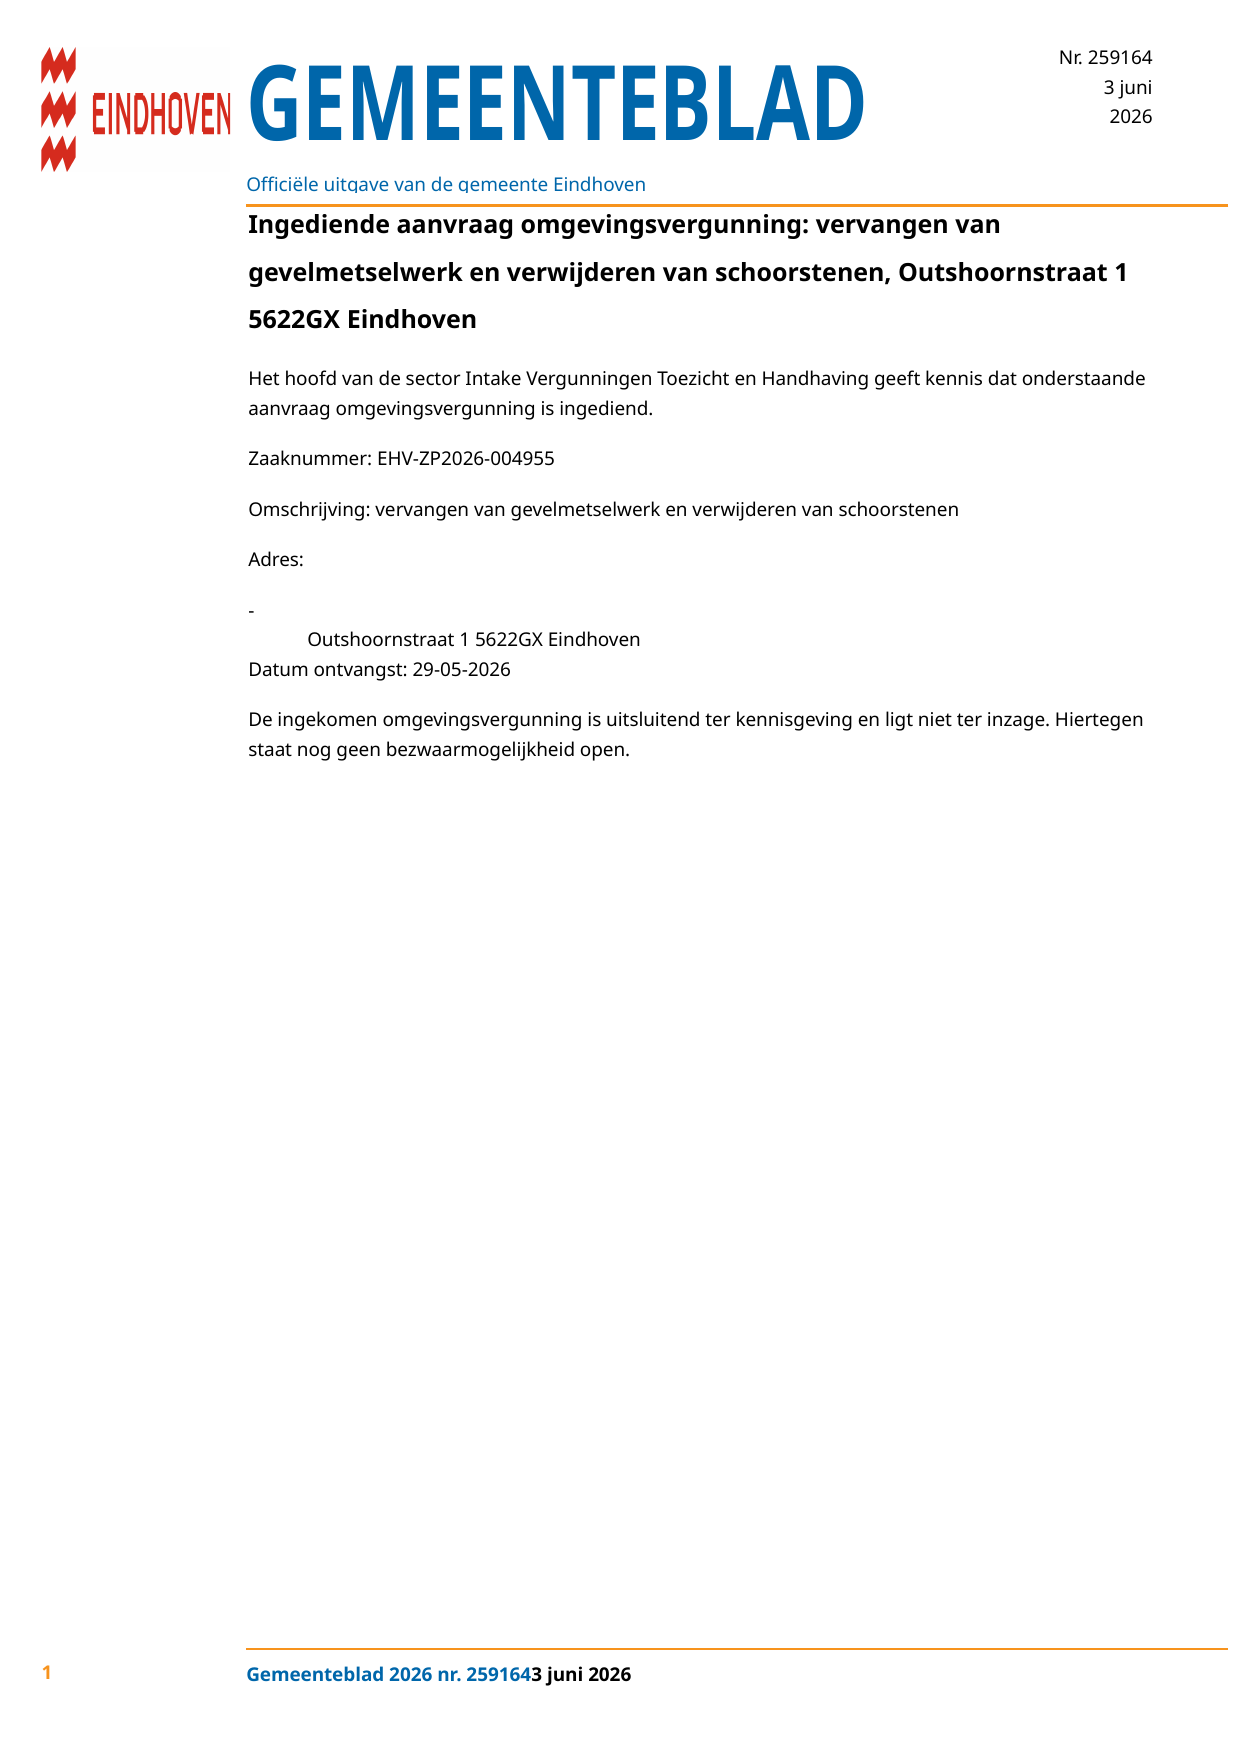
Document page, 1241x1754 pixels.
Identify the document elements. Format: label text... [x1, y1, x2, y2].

text Zaaknummer: EHV-ZP2026-004955 [248, 446, 1152, 471]
text Het hoofd van de sector Intake Vergunningen Toezicht en Handhaving geeft kennis dat onderstaande aanvraag omgevingsvergunning is ingediend. [248, 366, 1152, 421]
list Outshoornstraat 1 5622GX Eindhoven [248, 626, 1152, 652]
text Adres: [248, 546, 1152, 572]
text De ingekomen omgevingsvergunning is uitsluitend ter kennisgeving en ligt niet ter inzage. Hiertegen staat nog geen bezwaarmogelijkheid open. [248, 706, 1152, 762]
text Ingediende aanvraag omgevingsvergunning: vervangen van gevelmetselwerk en verwijderen van schoorstenen, Outshoornstraat 1 5622GX Eindhoven [248, 207, 1152, 336]
text Datum ontvangst: 29-05-2026 [248, 656, 1152, 682]
text Omschrijving: vervangen van gevelmetselwerk en verwijderen van schoorstenen [248, 496, 1152, 522]
picture [41, 47, 231, 172]
